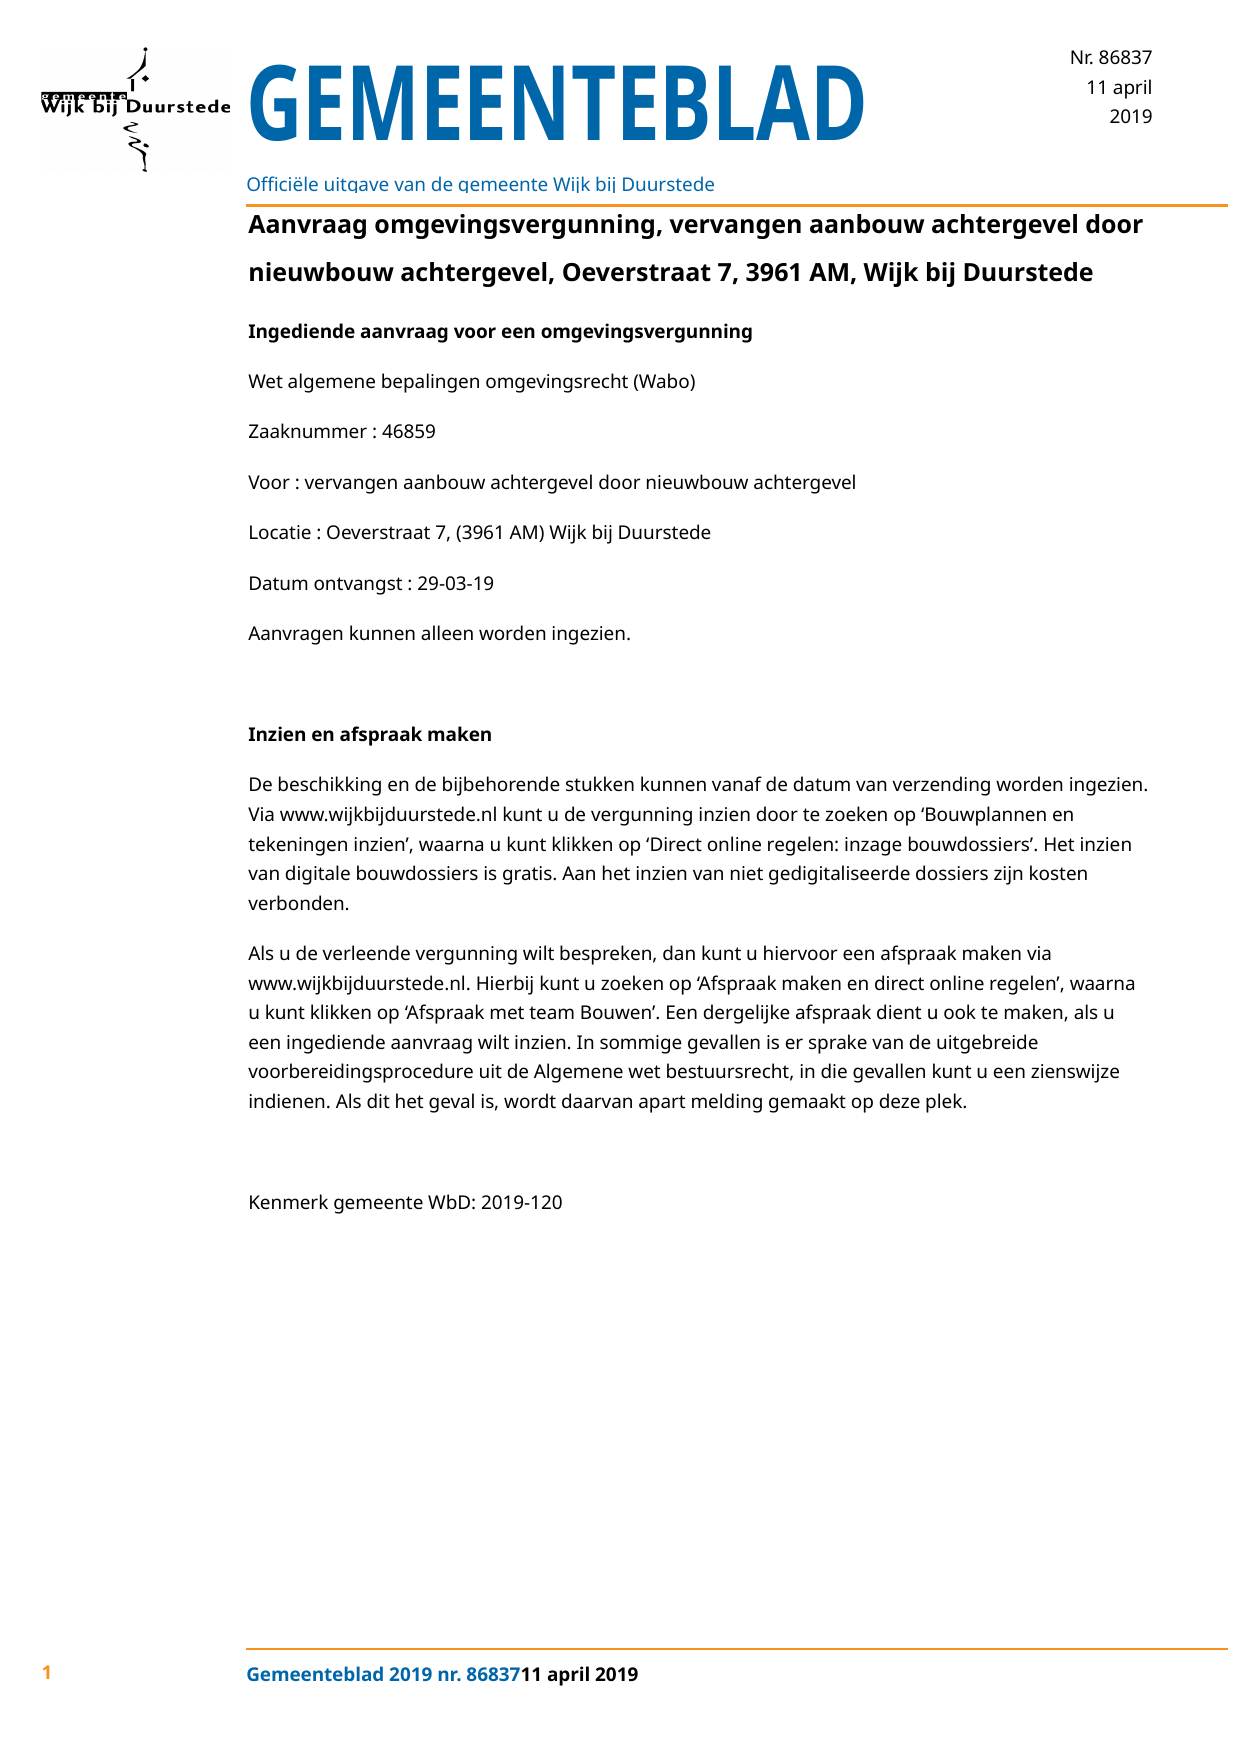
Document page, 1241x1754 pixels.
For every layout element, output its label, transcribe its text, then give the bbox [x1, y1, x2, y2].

text Kenmerk gemeente WbD: 2019-120 [248, 1189, 1152, 1215]
text Inzien en afspraak maken [248, 721, 1152, 747]
text Aanvragen kunnen alleen worden ingezien. [248, 620, 1152, 646]
text Ingediende aanvraag voor een omgevingsvergunning [248, 318, 1152, 344]
text Datum ontvangst : 29-03-19 [248, 570, 1152, 596]
text Wet algemene bepalingen omgevingsrecht (Wabo) [248, 368, 1152, 394]
text Voor : vervangen aanbouw achtergevel door nieuwbouw achtergevel [248, 469, 1152, 495]
text Als u de verleende vergunning wilt bespreken, dan kunt u hiervoor een afspraak maken via www.wijkbijduurstede.nl. Hierbij kunt u zoeken op ‘Afspraak maken en direct online regelen’, waarna u kunt klikken op ‘Afspraak met team Bouwen’. Een dergelijke afspraak dient u ook te maken, als u een ingediende aanvraag wilt inzien. In sommige gevallen is er sprake van de uitgebreide voorbereidingsprocedure uit de Algemene wet bestuursrecht, in die gevallen kunt u een zienswijze indienen. Als dit het geval is, wordt daarvan apart melding gemaakt op deze plek. [248, 940, 1152, 1114]
text Aanvraag omgevingsvergunning, vervangen aanbouw achtergevel door nieuwbouw achtergevel, Oeverstraat 7, 3961 AM, Wijk bij Duurstede [248, 207, 1152, 288]
text Locatie : Oeverstraat 7, (3961 AM) Wijk bij Duurstede [248, 519, 1152, 545]
text De beschikking en de bijbehorende stukken kunnen vanaf de datum van verzending worden ingezien. Via www.wijkbijduurstede.nl kunt u de vergunning inzien door te zoeken op ‘Bouwplannen en tekeningen inzien’, waarna u kunt klikken op ‘Direct online regelen: inzage bouwdossiers’. Het inzien van digitale bouwdossiers is gratis. Aan het inzien van niet gedigitaliseerde dossiers zijn kosten verbonden. [248, 772, 1152, 916]
text Zaaknummer : 46859 [248, 419, 1152, 444]
picture [41, 47, 231, 172]
